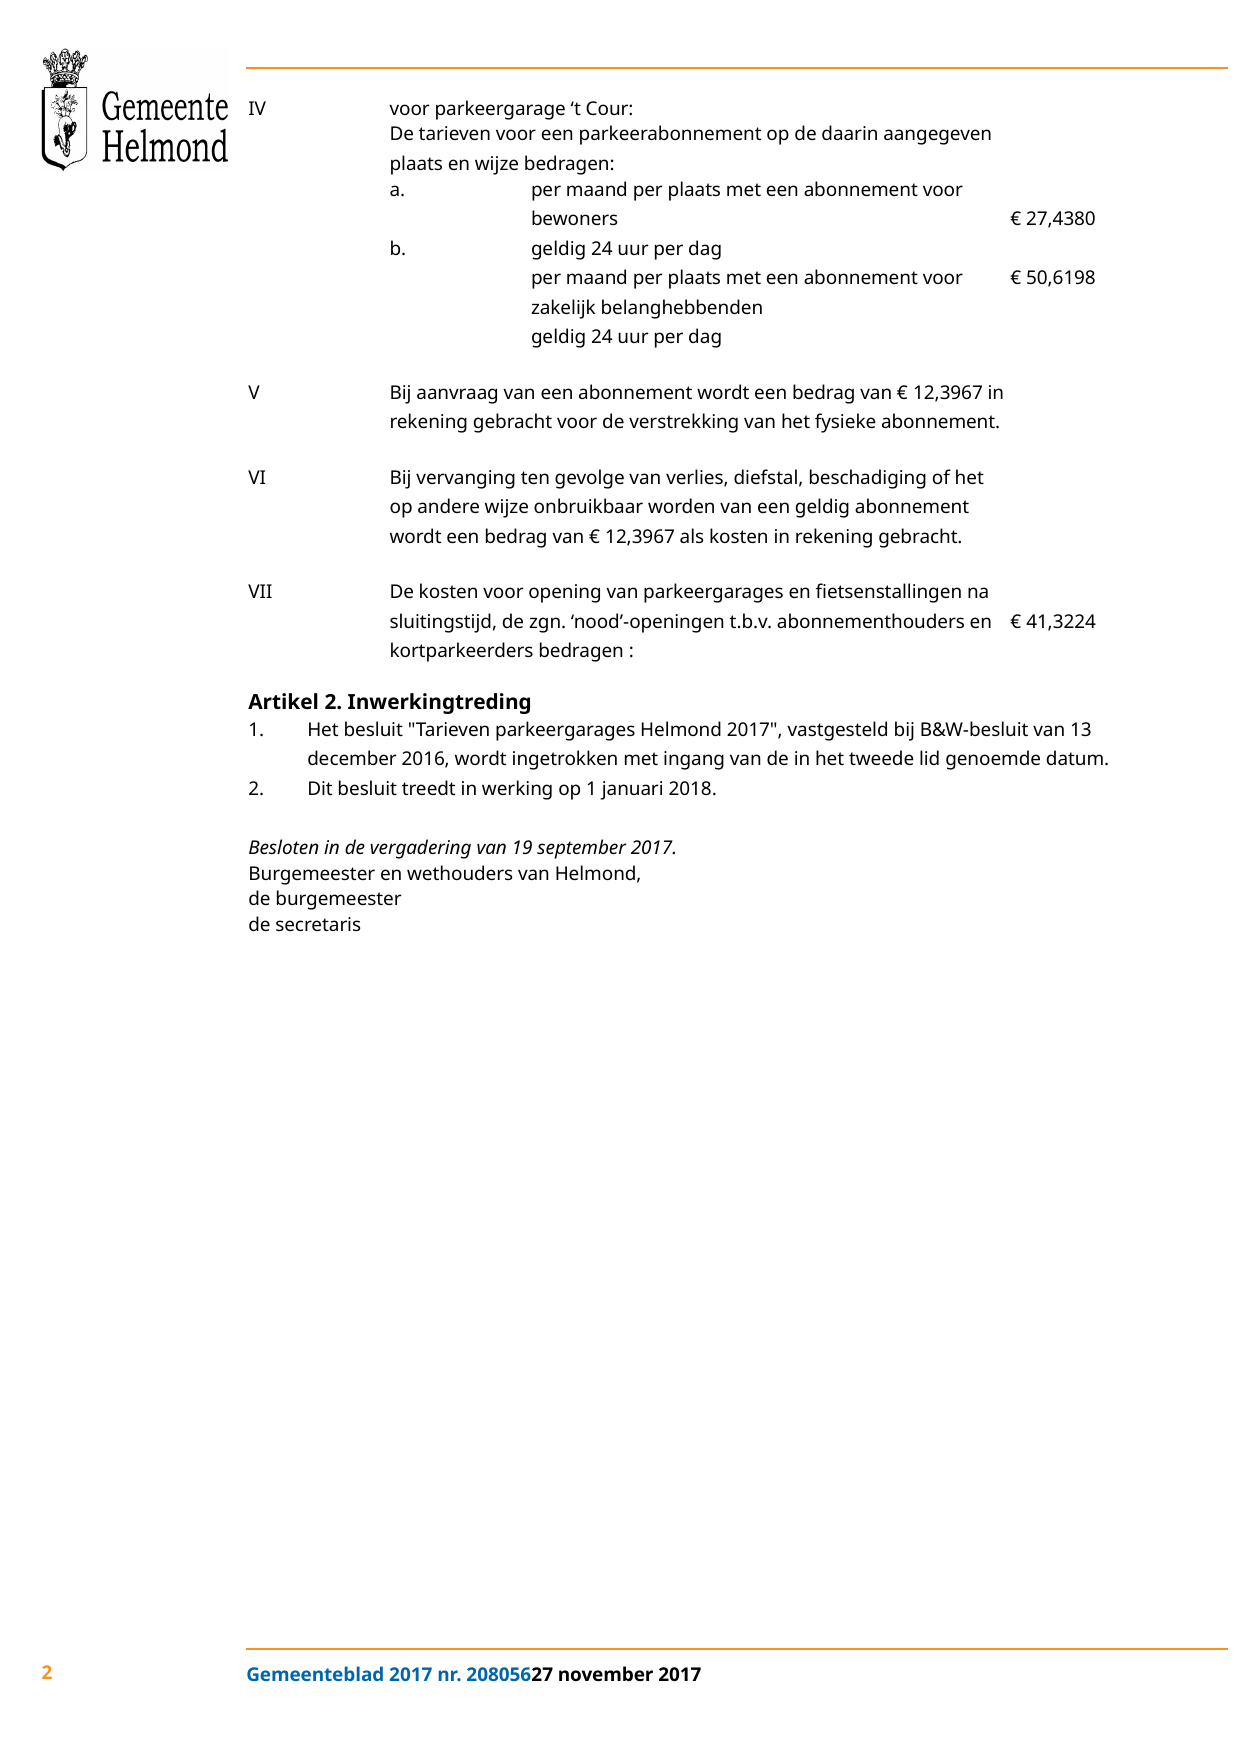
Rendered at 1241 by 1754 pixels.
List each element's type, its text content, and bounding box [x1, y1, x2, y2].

table_cell [1010, 121, 1152, 176]
table_cell a. b. [389, 176, 531, 379]
table_cell [248, 121, 389, 176]
list Dit besluit treedt in werking op 1 januari 2018. [248, 775, 1152, 801]
list Het besluit "Tarieven parkeergarages Helmond 2017", vastgesteld bij B&W-besluit van 13 december 2016, wordt ingetrokken met ingang van de in het tweede lid genoemde datum. [248, 716, 1152, 771]
table_cell VI [248, 464, 389, 578]
text Burgemeester en wethouders van Helmond, [248, 860, 1152, 886]
table_cell [1010, 464, 1152, 578]
table_cell De kosten voor opening van parkeergarages en fietsenstallingen na sluitingstijd, de zgn. ‘nood’-openingen t.b.v. abonnementhouders en kortparkeerders bedragen : [389, 579, 1010, 663]
text Besloten in de vergadering van 19 september 2017. [248, 834, 1152, 860]
picture [41, 47, 231, 172]
table_cell VII [248, 579, 389, 663]
table_cell IV [248, 95, 389, 121]
table_cell per maand per plaats met een abonnement voor bewoners geldig 24 uur per dag per maand per plaats met een abonnement voor zakelijk belanghebbenden geldig 24 uur per dag [531, 176, 1010, 379]
table_cell [248, 176, 389, 379]
text de burgemeester [248, 886, 1152, 911]
text de secretaris [248, 911, 1152, 937]
table_cell V [248, 379, 389, 464]
table_cell € 27,4380 € 50,6198 [1010, 176, 1152, 379]
table_cell [1010, 379, 1152, 464]
table_cell Bij vervanging ten gevolge van verlies, diefstal, beschadiging of het op andere wijze onbruikbaar worden van een geldig abonnement wordt een bedrag van € 12,3967 als kosten in rekening gebracht. [389, 464, 1010, 578]
table_cell De tarieven voor een parkeerabonnement op de daarin aangegeven plaats en wijze bedragen: [389, 121, 1010, 176]
table_cell voor parkeergarage ‘t Cour: [389, 95, 1010, 121]
table_cell [1010, 95, 1152, 121]
table_cell Bij aanvraag van een abonnement wordt een bedrag van € 12,3967 in rekening gebracht voor de verstrekking van het fysieke abonnement. [389, 379, 1010, 464]
text Artikel 2. Inwerkingtreding [248, 687, 1152, 716]
table_cell € 41,3224 [1010, 579, 1152, 663]
